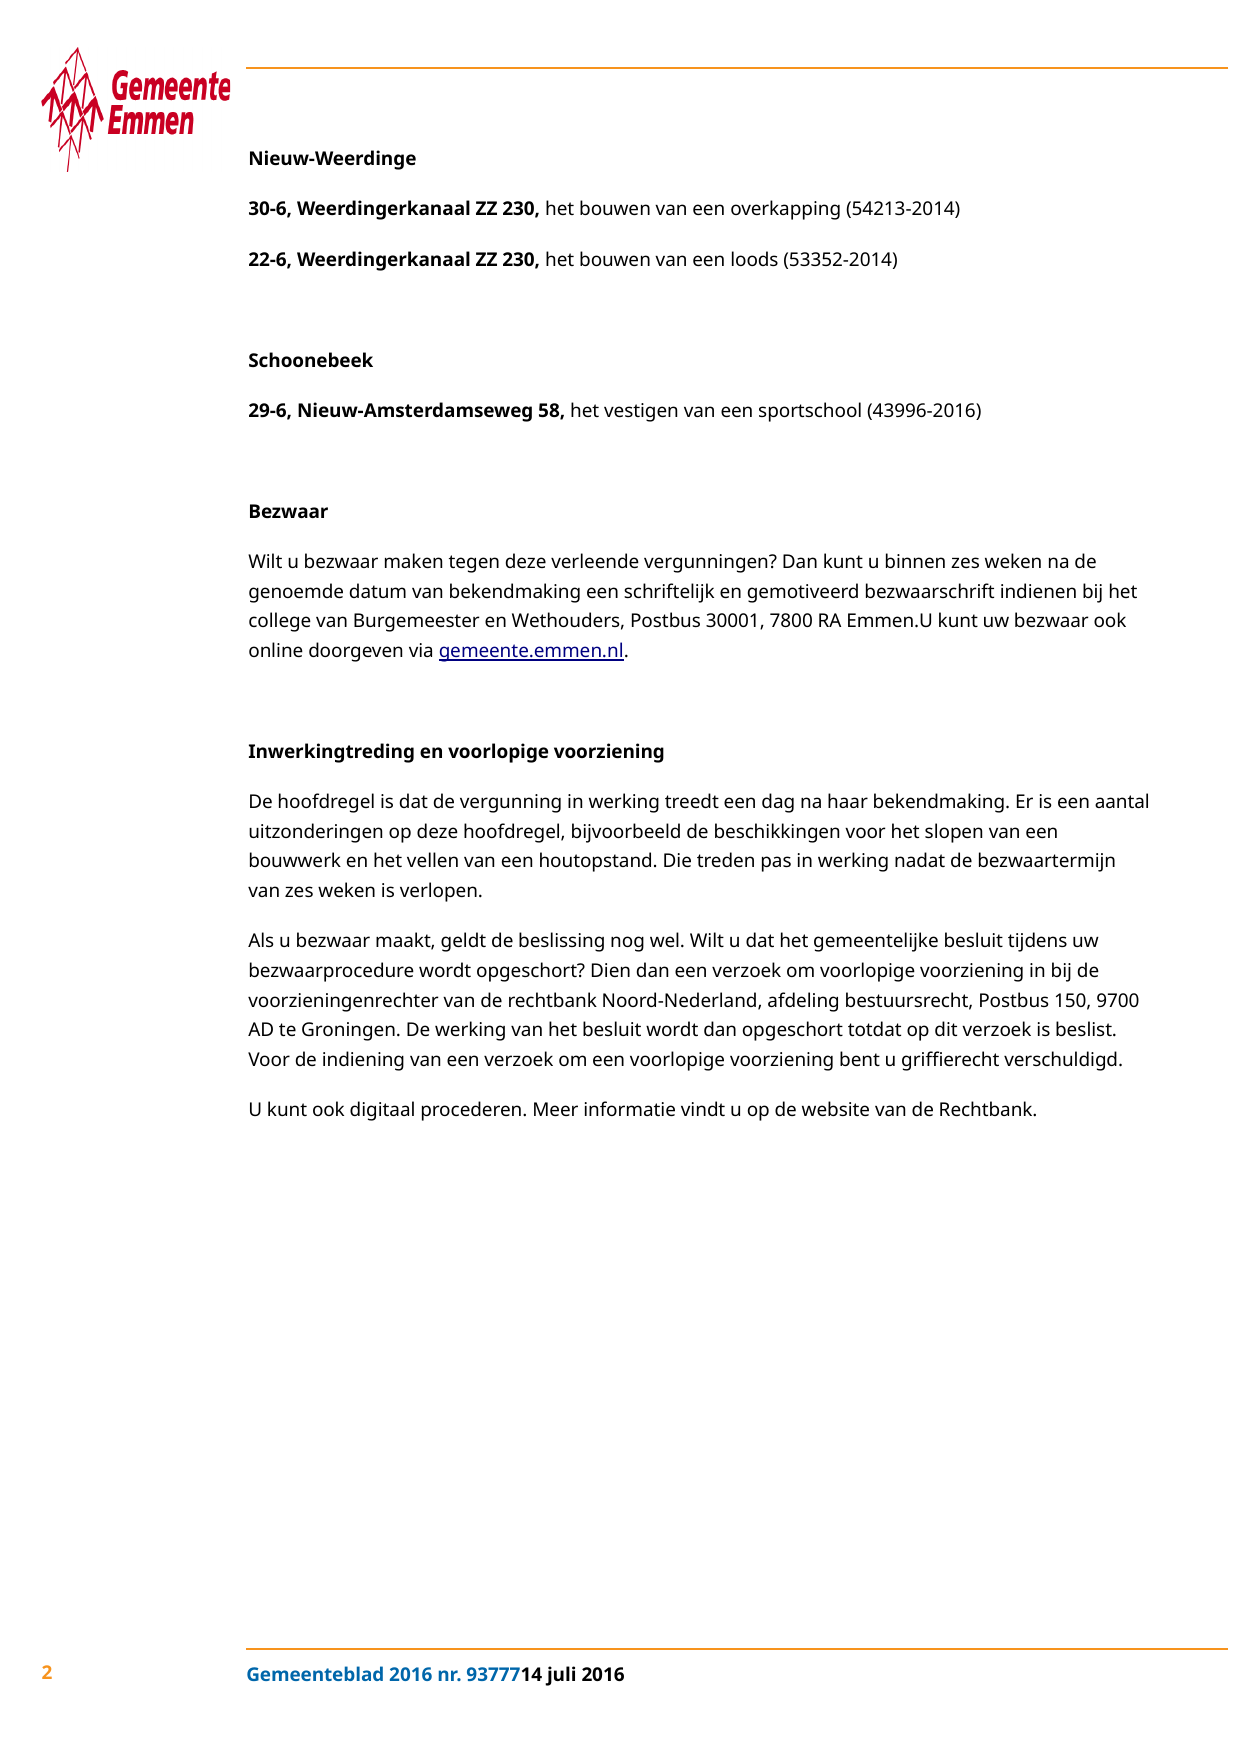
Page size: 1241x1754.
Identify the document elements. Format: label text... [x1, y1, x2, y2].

text Schoonebeek [248, 347, 1152, 373]
text U kunt ook digitaal procederen. Meer informatie vindt u op de website van de Rechtbank. [248, 1096, 1152, 1122]
text Nieuw-Weerdinge [248, 145, 1152, 171]
picture [41, 47, 231, 172]
text Wilt u bezwaar maken tegen deze verleende vergunningen? Dan kunt u binnen zes weken na de genoemde datum van bekendmaking een schriftelijk en gemotiveerd bezwaarschrift indienen bij het college van Burgemeester en Wethouders, Postbus 30001, 7800 RA Emmen.U kunt uw bezwaar ook online doorgeven via gemeente.emmen.nl. [248, 548, 1152, 663]
text Als u bezwaar maakt, geldt de beslissing nog wel. Wilt u dat het gemeentelijke besluit tijdens uw bezwaarprocedure wordt opgeschort? Dien dan een verzoek om voorlopige voorziening in bij de voorzieningenrechter van de rechtbank Noord-Nederland, afdeling bestuursrecht, Postbus 150, 9700 AD te Groningen. De werking van het besluit wordt dan opgeschort totdat op dit verzoek is beslist. Voor de indiening van een verzoek om een voorlopige voorziening bent u griffierecht verschuldigd. [248, 928, 1152, 1072]
text 30-6, Weerdingerkanaal ZZ 230, het bouwen van een overkapping (54213-2014) [248, 196, 1152, 221]
text Inwerkingtreding en voorlopige voorziening [248, 738, 1152, 764]
text De hoofdregel is dat de vergunning in werking treedt een dag na haar bekendmaking. Er is een aantal uitzonderingen op deze hoofdregel, bijvoorbeeld de beschikkingen voor het slopen van een bouwwerk en het vellen van een houtopstand. Die treden pas in werking nadat de bezwaartermijn van zes weken is verlopen. [248, 788, 1152, 903]
text 29-6, Nieuw-Amsterdamseweg 58, het vestigen van een sportschool (43996-2016) [248, 397, 1152, 423]
text 22-6, Weerdingerkanaal ZZ 230, het bouwen van een loods (53352-2014) [248, 246, 1152, 272]
text Bezwaar [248, 498, 1152, 524]
